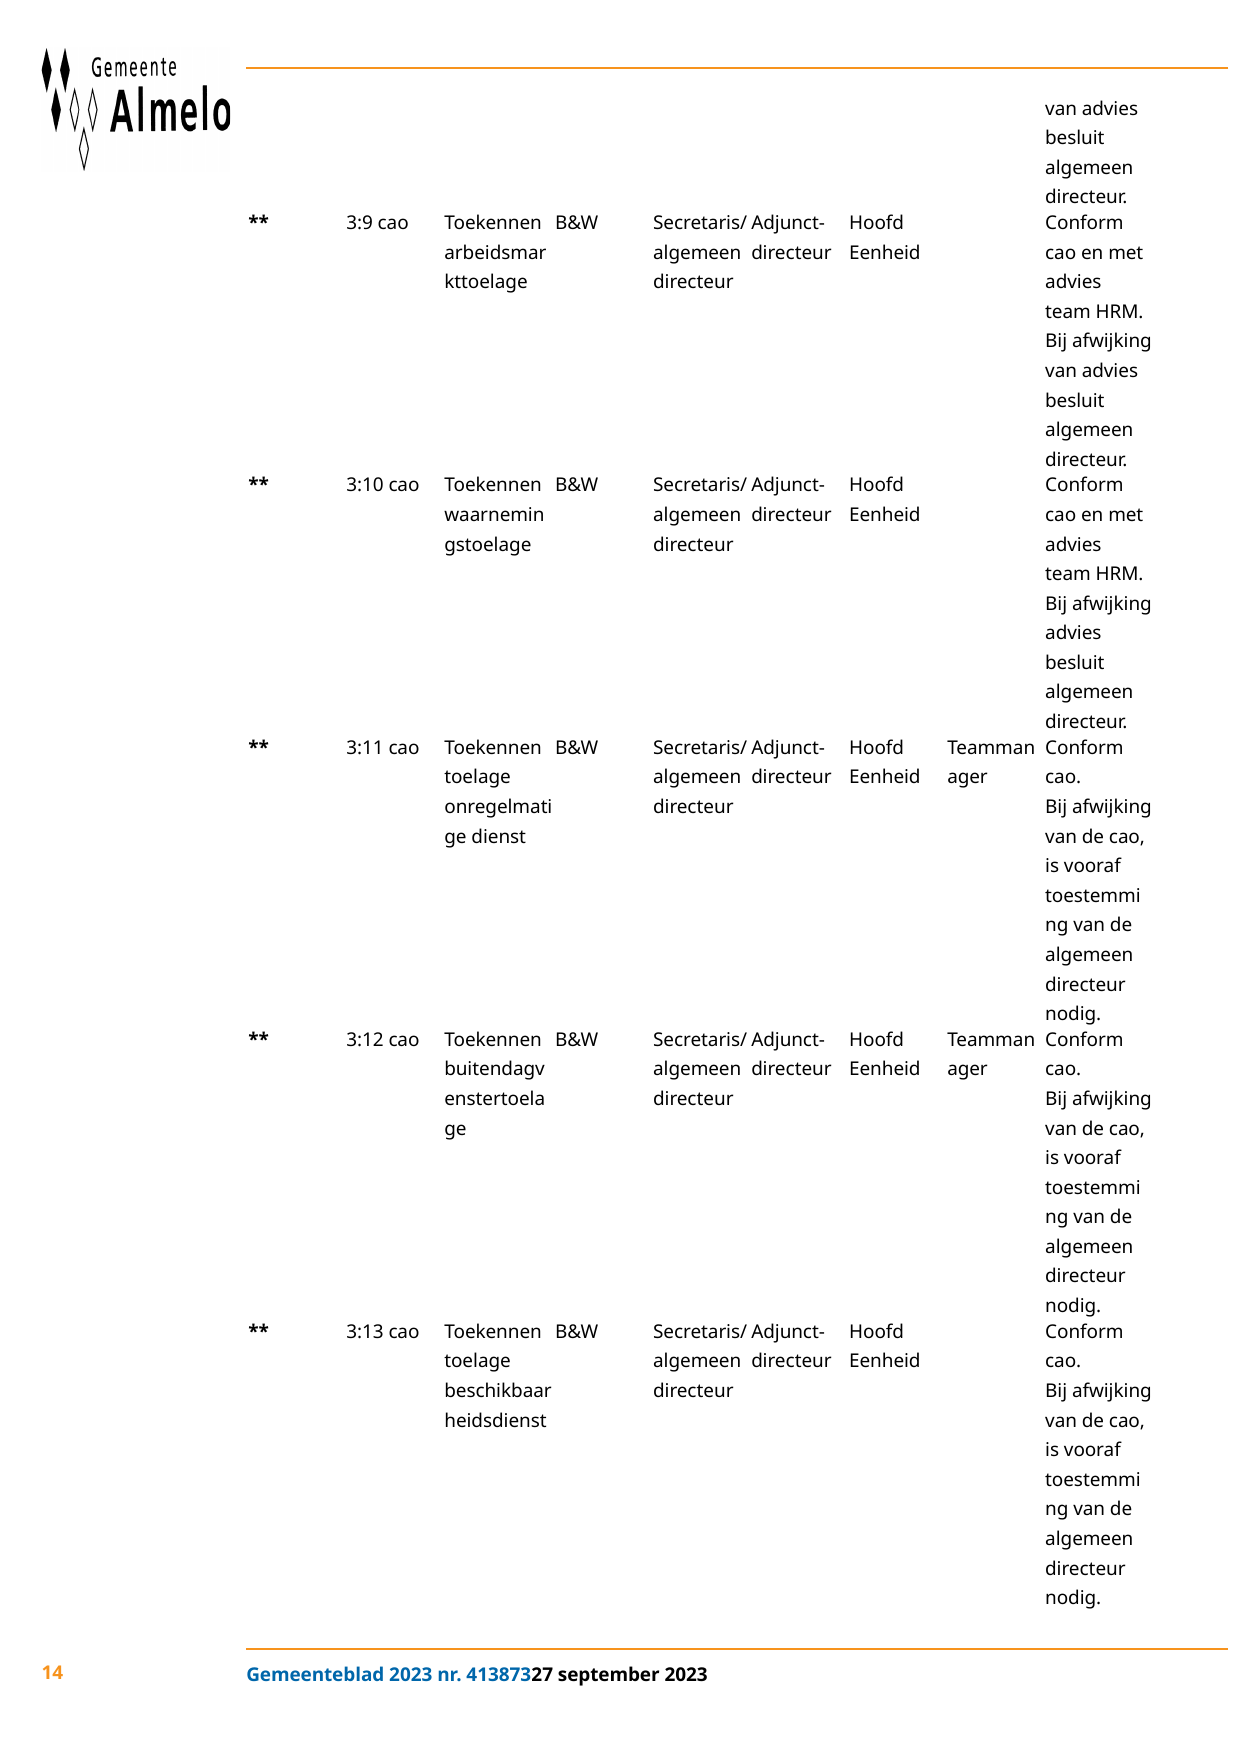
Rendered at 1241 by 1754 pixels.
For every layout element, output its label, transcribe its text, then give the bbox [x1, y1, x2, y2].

table_cell Conform cao. Bij afwijking van de cao, is vooraf toestemming van de algemeen directeur nodig. [1045, 734, 1152, 1026]
picture [41, 47, 231, 172]
table_cell [248, 95, 346, 209]
table_cell [947, 95, 1045, 209]
table_cell ** [248, 734, 346, 1026]
table_cell B&W [555, 1026, 653, 1318]
table_cell Conform cao. Bij afwijking van de cao, is vooraf toestemming van de algemeen directeur nodig. [1045, 1318, 1152, 1610]
table_cell Adjunct-directeur [751, 209, 849, 472]
table_cell Hoofd Eenheid [849, 734, 947, 1026]
table_cell 3:13 cao [346, 1318, 444, 1610]
table_cell Conform cao. Bij afwijking van de cao, is vooraf toestemming van de algemeen directeur nodig. [1045, 1026, 1152, 1318]
table_cell Hoofd Eenheid [849, 472, 947, 734]
table_cell Adjunct-directeur [751, 734, 849, 1026]
table_cell Secretaris/ algemeen directeur [653, 209, 751, 472]
table_cell Adjunct-directeur [751, 1318, 849, 1610]
table_cell Toekennen toelage onregelmatige dienst [444, 734, 555, 1026]
table_cell [849, 95, 947, 209]
table_cell Conform cao en met advies team HRM. Bij afwijking advies besluit algemeen directeur. [1045, 472, 1152, 734]
table_cell B&W [555, 734, 653, 1026]
table_cell 3:12 cao [346, 1026, 444, 1318]
table_cell ** [248, 1318, 346, 1610]
table_cell Conform cao en met advies team HRM. Bij afwijking van advies besluit algemeen directeur. [1045, 209, 1152, 472]
table_cell [751, 95, 849, 209]
table_cell 3:9 cao [346, 209, 444, 472]
table_cell Hoofd Eenheid [849, 209, 947, 472]
table_cell ** [248, 209, 346, 472]
table_cell ** [248, 472, 346, 734]
table_cell B&W [555, 1318, 653, 1610]
table_cell Hoofd Eenheid [849, 1318, 947, 1610]
table_cell Toekennen buitendagvenstertoelage [444, 1026, 555, 1318]
table_cell ** [248, 1026, 346, 1318]
table_cell Toekennen waarnemingstoelage [444, 472, 555, 734]
table_cell [346, 95, 444, 209]
table_cell B&W [555, 209, 653, 472]
table_cell Secretaris/ algemeen directeur [653, 1026, 751, 1318]
table_cell Secretaris/ algemeen directeur [653, 1318, 751, 1610]
table_cell [444, 95, 555, 209]
table_cell Adjunct-directeur [751, 1026, 849, 1318]
table_cell Teammanager [947, 1026, 1045, 1318]
table_cell Toekennen arbeidsmarkttoelage [444, 209, 555, 472]
table_cell [947, 1318, 1045, 1610]
table_cell 3:10 cao [346, 472, 444, 734]
table_cell B&W [555, 472, 653, 734]
table_cell [555, 95, 653, 209]
table_cell [947, 472, 1045, 734]
table_cell Secretaris/ algemeen directeur [653, 734, 751, 1026]
table_cell van advies besluit algemeen directeur. [1045, 95, 1152, 209]
table_cell [947, 209, 1045, 472]
table_cell Toekennen toelage beschikbaarheidsdienst [444, 1318, 555, 1610]
table_cell Teammanager [947, 734, 1045, 1026]
table_cell Adjunct-directeur [751, 472, 849, 734]
table_cell Hoofd Eenheid [849, 1026, 947, 1318]
table_cell 3:11 cao [346, 734, 444, 1026]
table_cell [653, 95, 751, 209]
table_cell Secretaris/ algemeen directeur [653, 472, 751, 734]
